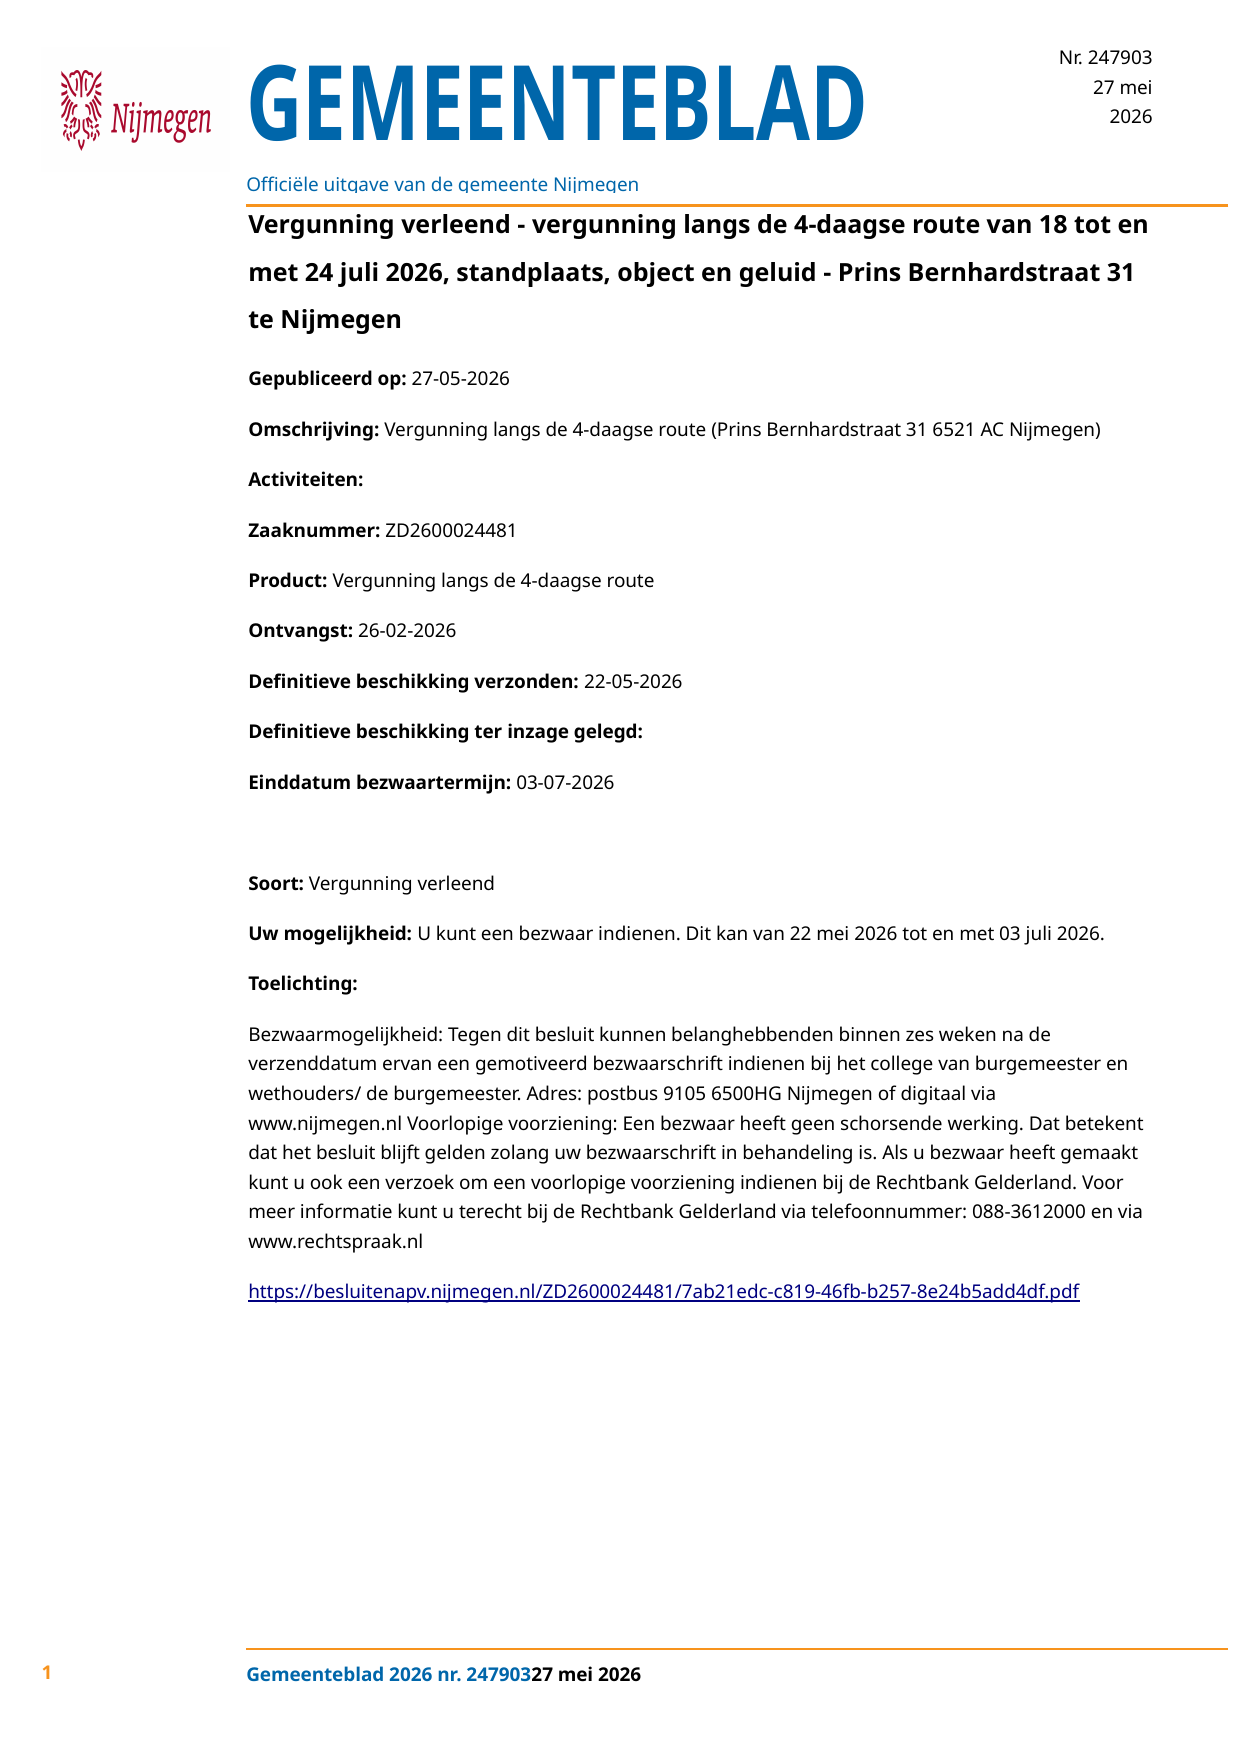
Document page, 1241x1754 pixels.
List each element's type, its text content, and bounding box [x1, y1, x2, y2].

text Soort: Vergunning verleend [248, 870, 1152, 895]
text Ontvangst: 26-02-2026 [248, 618, 1152, 643]
text https://besluitenapv.nijmegen.nl/ZD2600024481/7ab21edc-c819-46fb-b257-8e24b5add4df.pdf [248, 1278, 1152, 1304]
text Bezwaarmogelijkheid: Tegen dit besluit kunnen belanghebbenden binnen zes weken na de verzenddatum ervan een gemotiveerd bezwaarschrift indienen bij het college van burgemeester en wethouders/ de burgemeester. Adres: postbus 9105 6500HG Nijmegen of digitaal via www.nijmegen.nl Voorlopige voorziening: Een bezwaar heeft geen schorsende werking. Dat betekent dat het besluit blijft gelden zolang uw bezwaarschrift in behandeling is. Als u bezwaar heeft gemaakt kunt u ook een verzoek om een voorlopige voorziening indienen bij de Rechtbank Gelderland. Voor meer informatie kunt u terecht bij de Rechtbank Gelderland via telefoonnummer: 088-3612000 en via www.rechtspraak.nl [248, 1021, 1152, 1254]
text Vergunning verleend - vergunning langs de 4-daagse route van 18 tot en met 24 juli 2026, standplaats, object en geluid - Prins Bernhardstraat 31 te Nijmegen [248, 207, 1152, 336]
text Omschrijving: Vergunning langs de 4-daagse route (Prins Bernhardstraat 31 6521 AC Nijmegen) [248, 416, 1152, 442]
text Activiteiten: [248, 466, 1152, 492]
text Gepubliceerd op: 27-05-2026 [248, 366, 1152, 391]
text Einddatum bezwaartermijn: 03-07-2026 [248, 769, 1152, 794]
text Uw mogelijkheid: U kunt een bezwaar indienen. Dit kan van 22 mei 2026 tot en met 03 juli 2026. [248, 920, 1152, 946]
text Definitieve beschikking verzonden: 22-05-2026 [248, 668, 1152, 694]
picture [41, 47, 231, 172]
text Definitieve beschikking ter inzage gelegd: [248, 718, 1152, 744]
text Zaaknummer: ZD2600024481 [248, 517, 1152, 542]
text Toelichting: [248, 971, 1152, 996]
text Product: Vergunning langs de 4-daagse route [248, 567, 1152, 593]
